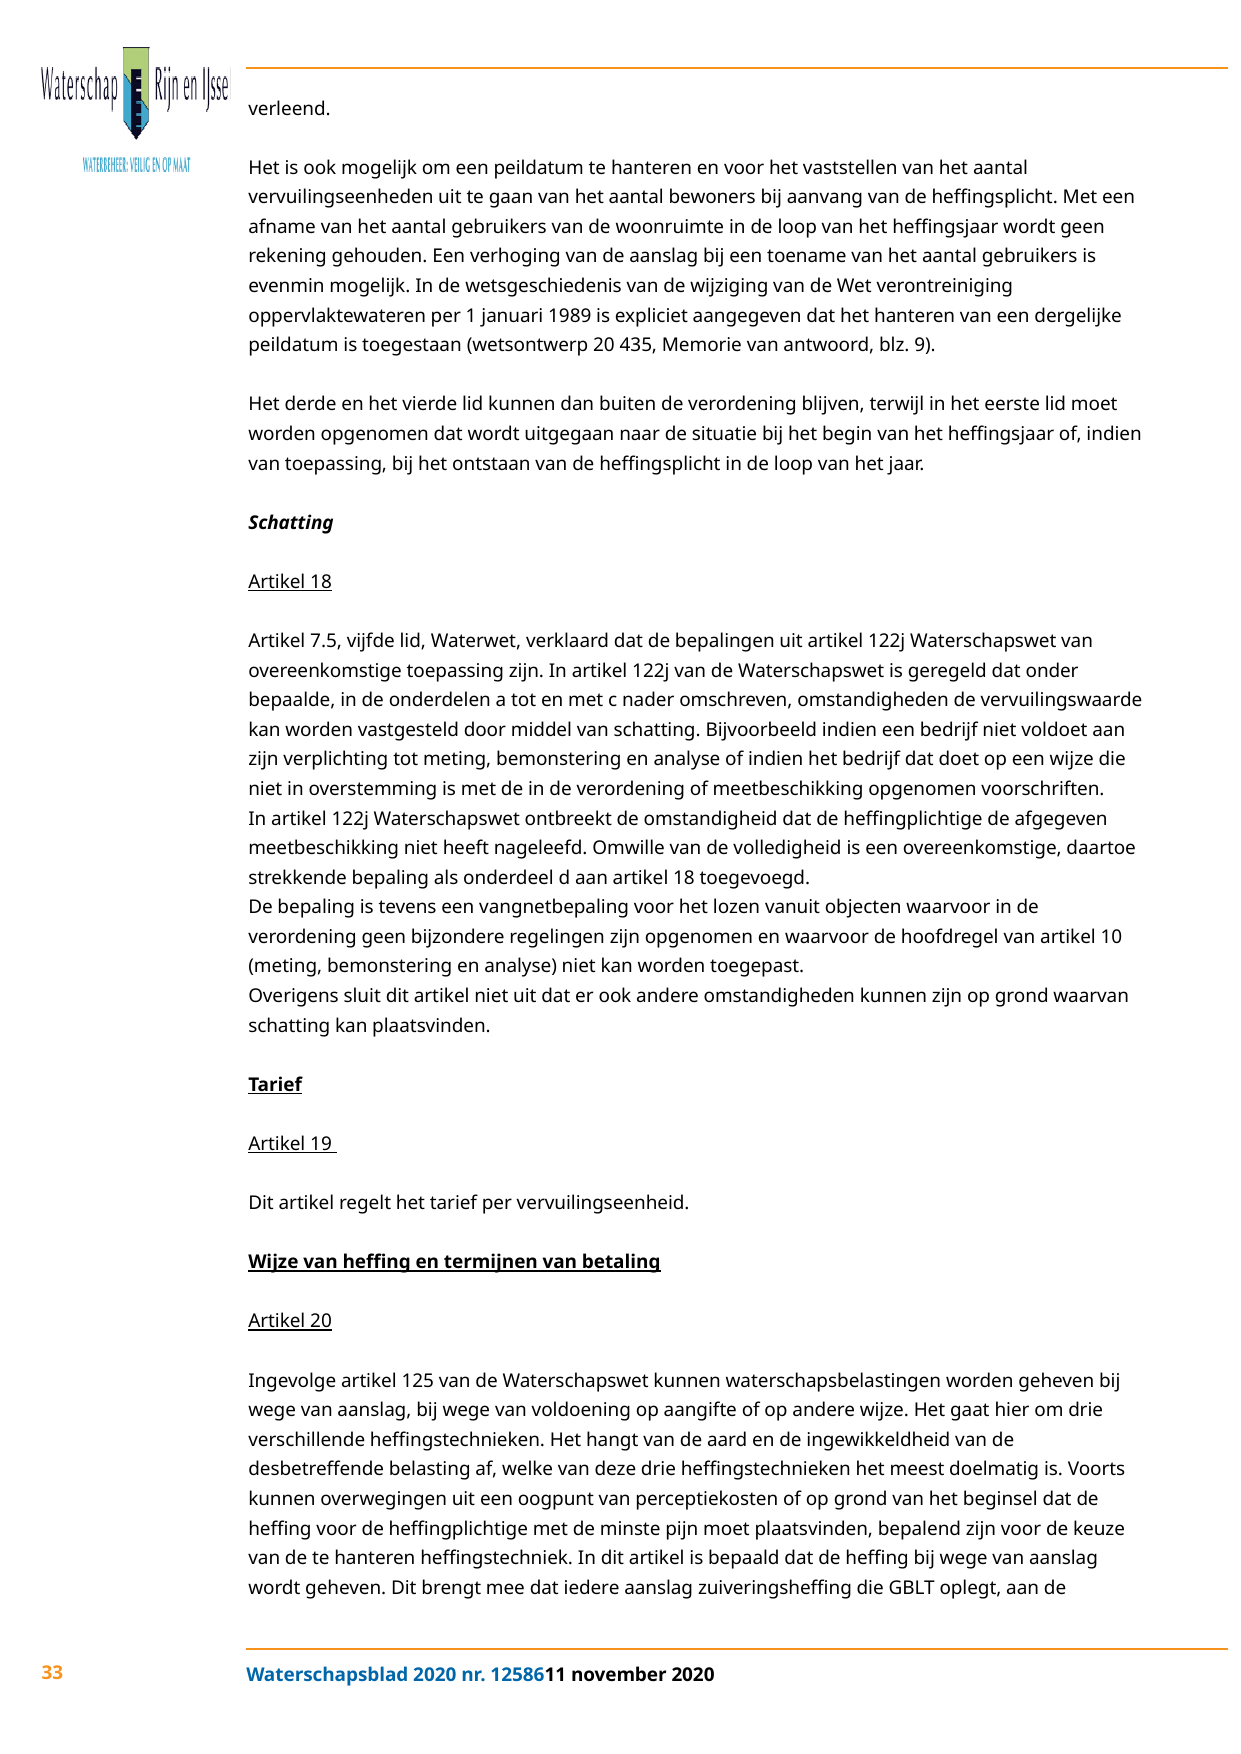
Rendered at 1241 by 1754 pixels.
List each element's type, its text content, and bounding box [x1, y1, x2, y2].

text Artikel 7.5, vijfde lid, Waterwet, verklaard dat de bepalingen uit artikel 122j Waterschapswet van overeenkomstige toepassing zijn. In artikel 122j van de Waterschapswet is geregeld dat onder bepaalde, in de onderdelen a tot en met c nader omschreven, omstandigheden de vervuilingswaarde kan worden vastgesteld door middel van schatting. Bijvoorbeeld indien een bedrijf niet voldoet aan zijn verplichting tot meting, bemonstering en analyse of indien het bedrijf dat doet op een wijze die niet in overstemming is met de in de verordening of meetbeschikking opgenomen voorschriften. [248, 627, 1152, 801]
text Overigens sluit dit artikel niet uit dat er ook andere omstandigheden kunnen zijn op grond waarvan schatting kan plaatsvinden. [248, 982, 1152, 1038]
text Schatting [248, 509, 1152, 535]
text Het is ook mogelijk om een peildatum te hanteren en voor het vaststellen van het aantal vervuilingseenheden uit te gaan van het aantal bewoners bij aanvang van de heffingsplicht. Met een afname van het aantal gebruikers van de woonruimte in de loop van het heffingsjaar wordt geen rekening gehouden. Een verhoging van de aanslag bij een toename van het aantal gebruikers is evenmin mogelijk. In de wetsgeschiedenis van de wijziging van de Wet verontreiniging oppervlaktewateren per 1 januari 1989 is expliciet aangegeven dat het hanteren van een dergelijke peildatum is toegestaan (wetsontwerp 20 435, Memorie van antwoord, blz. 9). [248, 154, 1152, 357]
text Artikel 18 [248, 568, 1152, 594]
text Tarief [248, 1071, 1152, 1097]
text Wijze van heffing en termijnen van betaling [248, 1248, 1152, 1274]
text Ingevolge artikel 125 van de Waterschapswet kunnen waterschapsbelastingen worden geheven bij wege van aanslag, bij wege van voldoening op aangifte of op andere wijze. Het gaat hier om drie verschillende heffingstechnieken. Het hangt van de aard en de ingewikkeldheid van de desbetreffende belasting af, welke van deze drie heffingstechnieken het meest doelmatig is. Voorts kunnen overwegingen uit een oogpunt van perceptiekosten of op grond van het beginsel dat de heffing voor de heffingplichtige met de minste pijn moet plaatsvinden, bepalend zijn voor de keuze van de te hanteren heffingstechniek. In dit artikel is bepaald dat de heffing bij wege van aanslag wordt geheven. Dit brengt mee dat iedere aanslag zuiveringsheffing die GBLT oplegt, aan de [248, 1367, 1152, 1600]
text Artikel 20 [248, 1308, 1152, 1333]
text In artikel 122j Waterschapswet ontbreekt de omstandigheid dat de heffingplichtige de afgegeven meetbeschikking niet heeft nageleefd. Omwille van de volledigheid is een overeenkomstige, daartoe strekkende bepaling als onderdeel d aan artikel 18 toegevoegd. [248, 805, 1152, 890]
text De bepaling is tevens een vangnetbepaling voor het lozen vanuit objecten waarvoor in de verordening geen bijzondere regelingen zijn opgenomen en waarvoor de hoofdregel van artikel 10 (meting, bemonstering en analyse) niet kan worden toegepast. [248, 893, 1152, 978]
text verleend. [248, 95, 1152, 121]
picture [41, 47, 231, 172]
text Artikel 19 [248, 1130, 1152, 1156]
text Het derde en het vierde lid kunnen dan buiten de verordening blijven, terwijl in het eerste lid moet worden opgenomen dat wordt uitgegaan naar de situatie bij het begin van het heffingsjaar of, indien van toepassing, bij het ontstaan van de heffingsplicht in de loop van het jaar. [248, 391, 1152, 476]
text Dit artikel regelt het tarief per vervuilingseenheid. [248, 1189, 1152, 1215]
